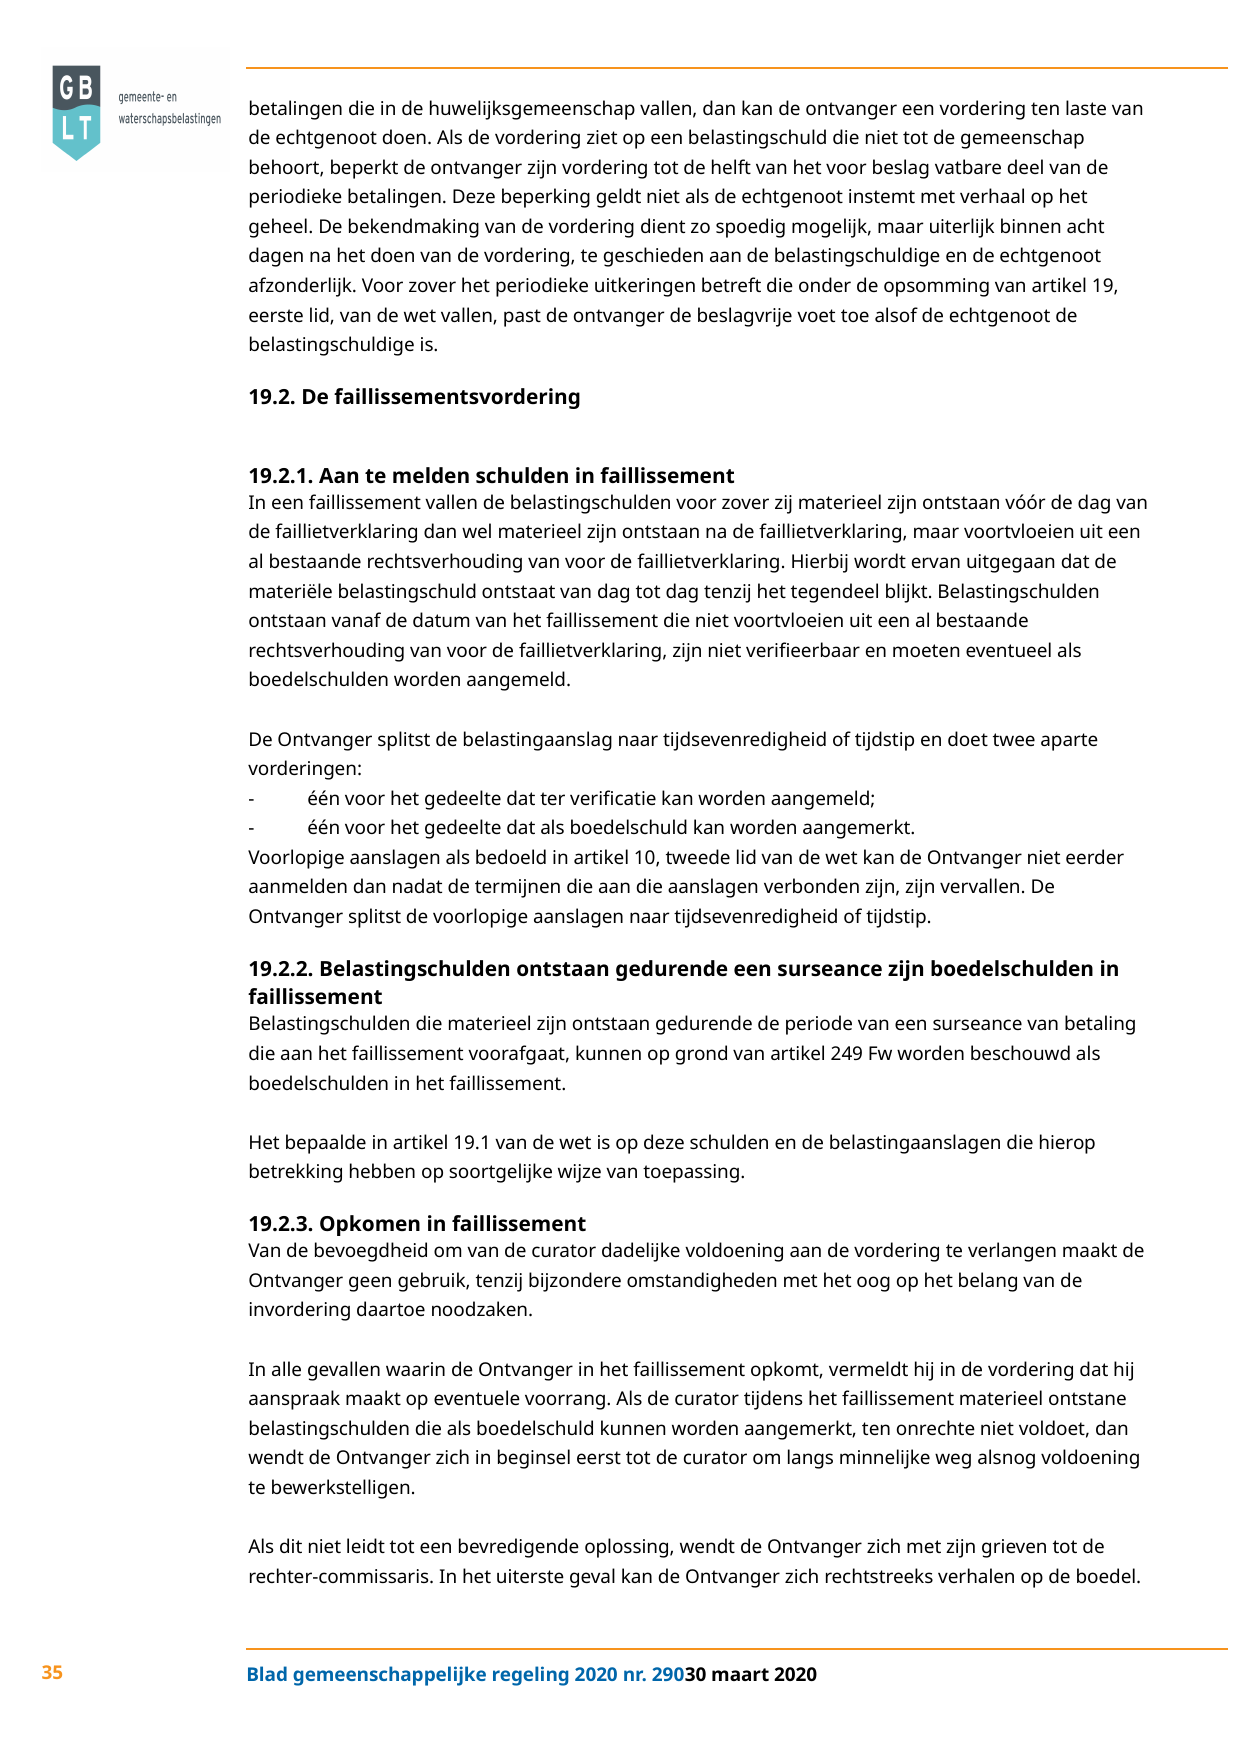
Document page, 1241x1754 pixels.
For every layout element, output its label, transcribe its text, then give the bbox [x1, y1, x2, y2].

text Voorlopige aanslagen als bedoeld in artikel 10, tweede lid van de wet kan de Ontvanger niet eerder aanmelden dan nadat de termijnen die aan die aanslagen verbonden zijn, zijn vervallen. De Ontvanger splitst de voorlopige aanslagen naar tijdsevenredigheid of tijdstip. [248, 844, 1152, 929]
text 19.2.2. Belastingschulden ontstaan gedurende een surseance zijn boedelschulden in faillissement [248, 954, 1152, 1011]
picture [41, 47, 231, 172]
text De Ontvanger splitst de belastingaanslag naar tijdsevenredigheid of tijdstip en doet twee aparte vorderingen: [248, 726, 1152, 781]
text In alle gevallen waarin de Ontvanger in het faillissement opkomt, vermeldt hij in de vordering dat hij aanspraak maakt op eventuele voorrang. Als de curator tijdens het faillissement materieel ontstane belastingschulden die als boedelschuld kunnen worden aangemerkt, ten onrechte niet voldoet, dan wendt de Ontvanger zich in beginsel eerst tot de curator om langs minnelijke weg alsnog voldoening te bewerkstelligen. [248, 1356, 1152, 1500]
text betalingen die in de huwelijksgemeenschap vallen, dan kan de ontvanger een vordering ten laste van de echtgenoot doen. Als de vordering ziet op een belastingschuld die niet tot de gemeenschap behoort, beperkt de ontvanger zijn vordering tot de helft van het voor beslag vatbare deel van de periodieke betalingen. Deze beperking geldt niet als de echtgenoot instemt met verhaal op het geheel. De bekendmaking van de vordering dient zo spoedig mogelijk, maar uiterlijk binnen acht dagen na het doen van de vordering, te geschieden aan de belastingschuldige en de echtgenoot afzonderlijk. Voor zover het periodieke uitkeringen betreft die onder de opsomming van artikel 19, eerste lid, van de wet vallen, past de ontvanger de beslagvrije voet toe alsof de echtgenoot de belastingschuldige is. [248, 95, 1152, 357]
list één voor het gedeelte dat ter verificatie kan worden aangemeld; [248, 785, 1152, 811]
text 19.2. De faillissementsvordering [248, 382, 1152, 410]
text In een faillissement vallen de belastingschulden voor zover zij materieel zijn ontstaan vóór de dag van de faillietverklaring dan wel materieel zijn ontstaan na de faillietverklaring, maar voortvloeien uit een al bestaande rechtsverhouding van voor de faillietverklaring. Hierbij wordt ervan uitgegaan dat de materiële belastingschuld ontstaat van dag tot dag tenzij het tegendeel blijkt. Belastingschulden ontstaan vanaf de datum van het faillissement die niet voortvloeien uit een al bestaande rechtsverhouding van voor de faillietverklaring, zijn niet verifieerbaar en moeten eventueel als boedelschulden worden aangemeld. [248, 489, 1152, 692]
list één voor het gedeelte dat als boedelschuld kan worden aangemerkt. [248, 814, 1152, 840]
text Het bepaalde in artikel 19.1 van de wet is op deze schulden en de belastingaanslagen die hierop betrekking hebben op soortgelijke wijze van toepassing. [248, 1129, 1152, 1184]
text Belastingschulden die materieel zijn ontstaan gedurende de periode van een surseance van betaling die aan het faillissement voorafgaat, kunnen op grond van artikel 249 Fw worden beschouwd als boedelschulden in het faillissement. [248, 1011, 1152, 1096]
text Als dit niet leidt tot een bevredigende oplossing, wendt de Ontvanger zich met zijn grieven tot de rechter-commissaris. In het uiterste geval kan de Ontvanger zich rechtstreeks verhalen op de boedel. [248, 1533, 1152, 1588]
text 19.2.1. Aan te melden schulden in faillissement [248, 461, 1152, 489]
text Van de bevoegdheid om van de curator dadelijke voldoening aan de vordering te verlangen maakt de Ontvanger geen gebruik, tenzij bijzondere omstandigheden met het oog op het belang van de invordering daartoe noodzaken. [248, 1237, 1152, 1322]
text 19.2.3. Opkomen in faillissement [248, 1209, 1152, 1237]
